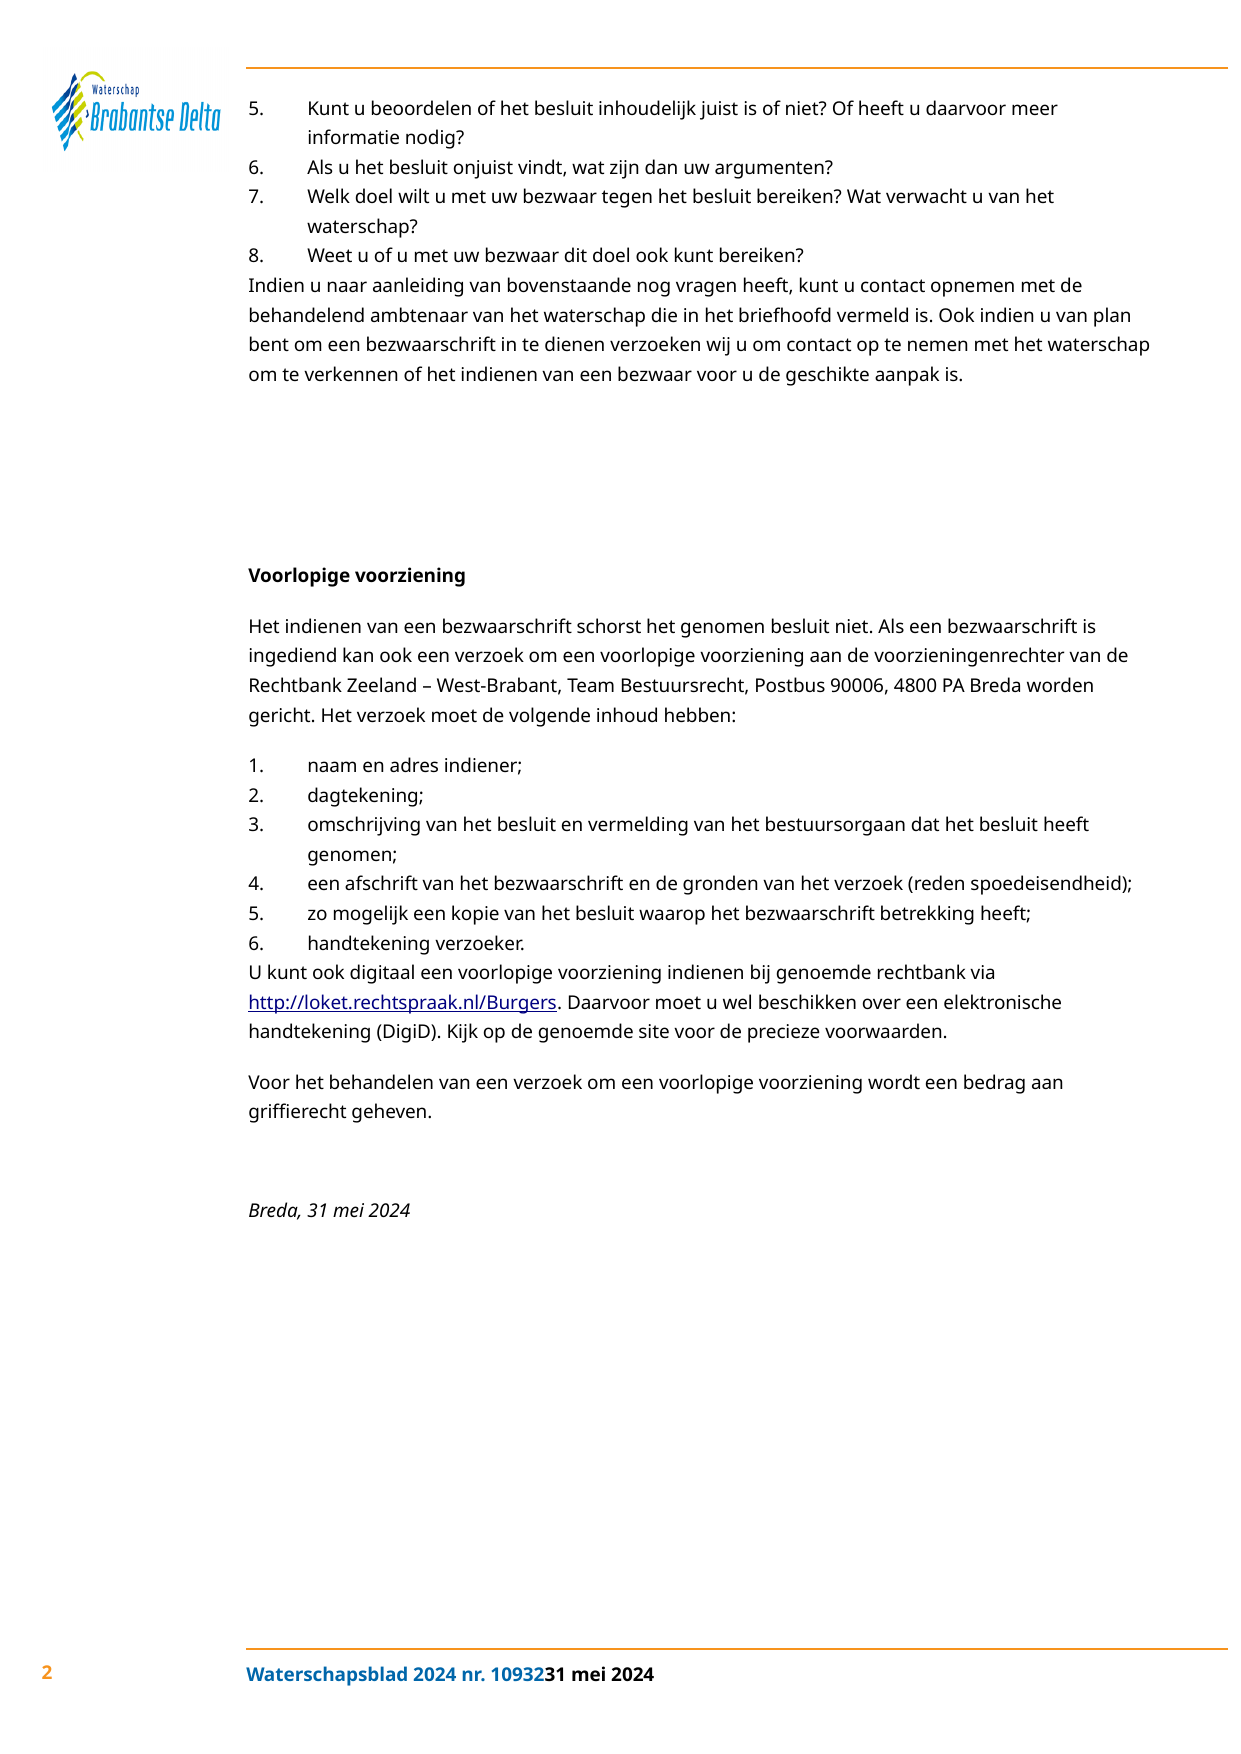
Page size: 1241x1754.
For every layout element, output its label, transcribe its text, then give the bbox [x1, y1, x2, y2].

text Het indienen van een bezwaarschrift schorst het genomen besluit niet. Als een bezwaarschrift is ingediend kan ook een verzoek om een voorlopige voorziening aan de voorzieningenrechter van de Rechtbank Zeeland – West-Brabant, Team Bestuursrecht, Postbus 90006, 4800 PA Breda worden gericht. Het verzoek moet de volgende inhoud hebben: [248, 613, 1152, 728]
text Breda, 31 mei 2024 [248, 1197, 1152, 1222]
list Als u het besluit onjuist vindt, wat zijn dan uw argumenten? [248, 154, 1152, 180]
list Welk doel wilt u met uw bezwaar tegen het besluit bereiken? Wat verwacht u van het waterschap? [248, 183, 1152, 239]
list zo mogelijk een kopie van het besluit waarop het bezwaarschrift betrekking heeft; [248, 900, 1152, 926]
text U kunt ook digitaal een voorlopige voorziening indienen bij genoemde rechtbank via http://loket.rechtspraak.nl/Burgers. Daarvoor moet u wel beschikken over een elektronische handtekening (DigiD). Kijk op de genoemde site voor de precieze voorwaarden. [248, 959, 1152, 1044]
picture [41, 47, 231, 172]
list naam en adres indiener; [248, 752, 1152, 778]
text Voor het behandelen van een verzoek om een voorlopige voorziening wordt een bedrag aan griffierecht geheven. [248, 1069, 1152, 1124]
text Indien u naar aanleiding van bovenstaande nog vragen heeft, kunt u contact opnemen met de behandelend ambtenaar van het waterschap die in het briefhoofd vermeld is. Ook indien u van plan bent om een bezwaarschrift in te dienen verzoeken wij u om contact op te nemen met het waterschap om te verkennen of het indienen van een bezwaar voor u de geschikte aanpak is. [248, 272, 1152, 387]
list handtekening verzoeker. [248, 930, 1152, 956]
list Weet u of u met uw bezwaar dit doel ook kunt bereiken? [248, 243, 1152, 268]
text Voorlopige voorziening [248, 563, 1152, 588]
list dagtekening; [248, 782, 1152, 808]
list een afschrift van het bezwaarschrift en de gronden van het verzoek (reden spoedeisendheid); [248, 871, 1152, 896]
list omschrijving van het besluit en vermelding van het bestuursorgaan dat het besluit heeft genomen; [248, 811, 1152, 867]
list Kunt u beoordelen of het besluit inhoudelijk juist is of niet? Of heeft u daarvoor meer informatie nodig? [248, 95, 1152, 150]
